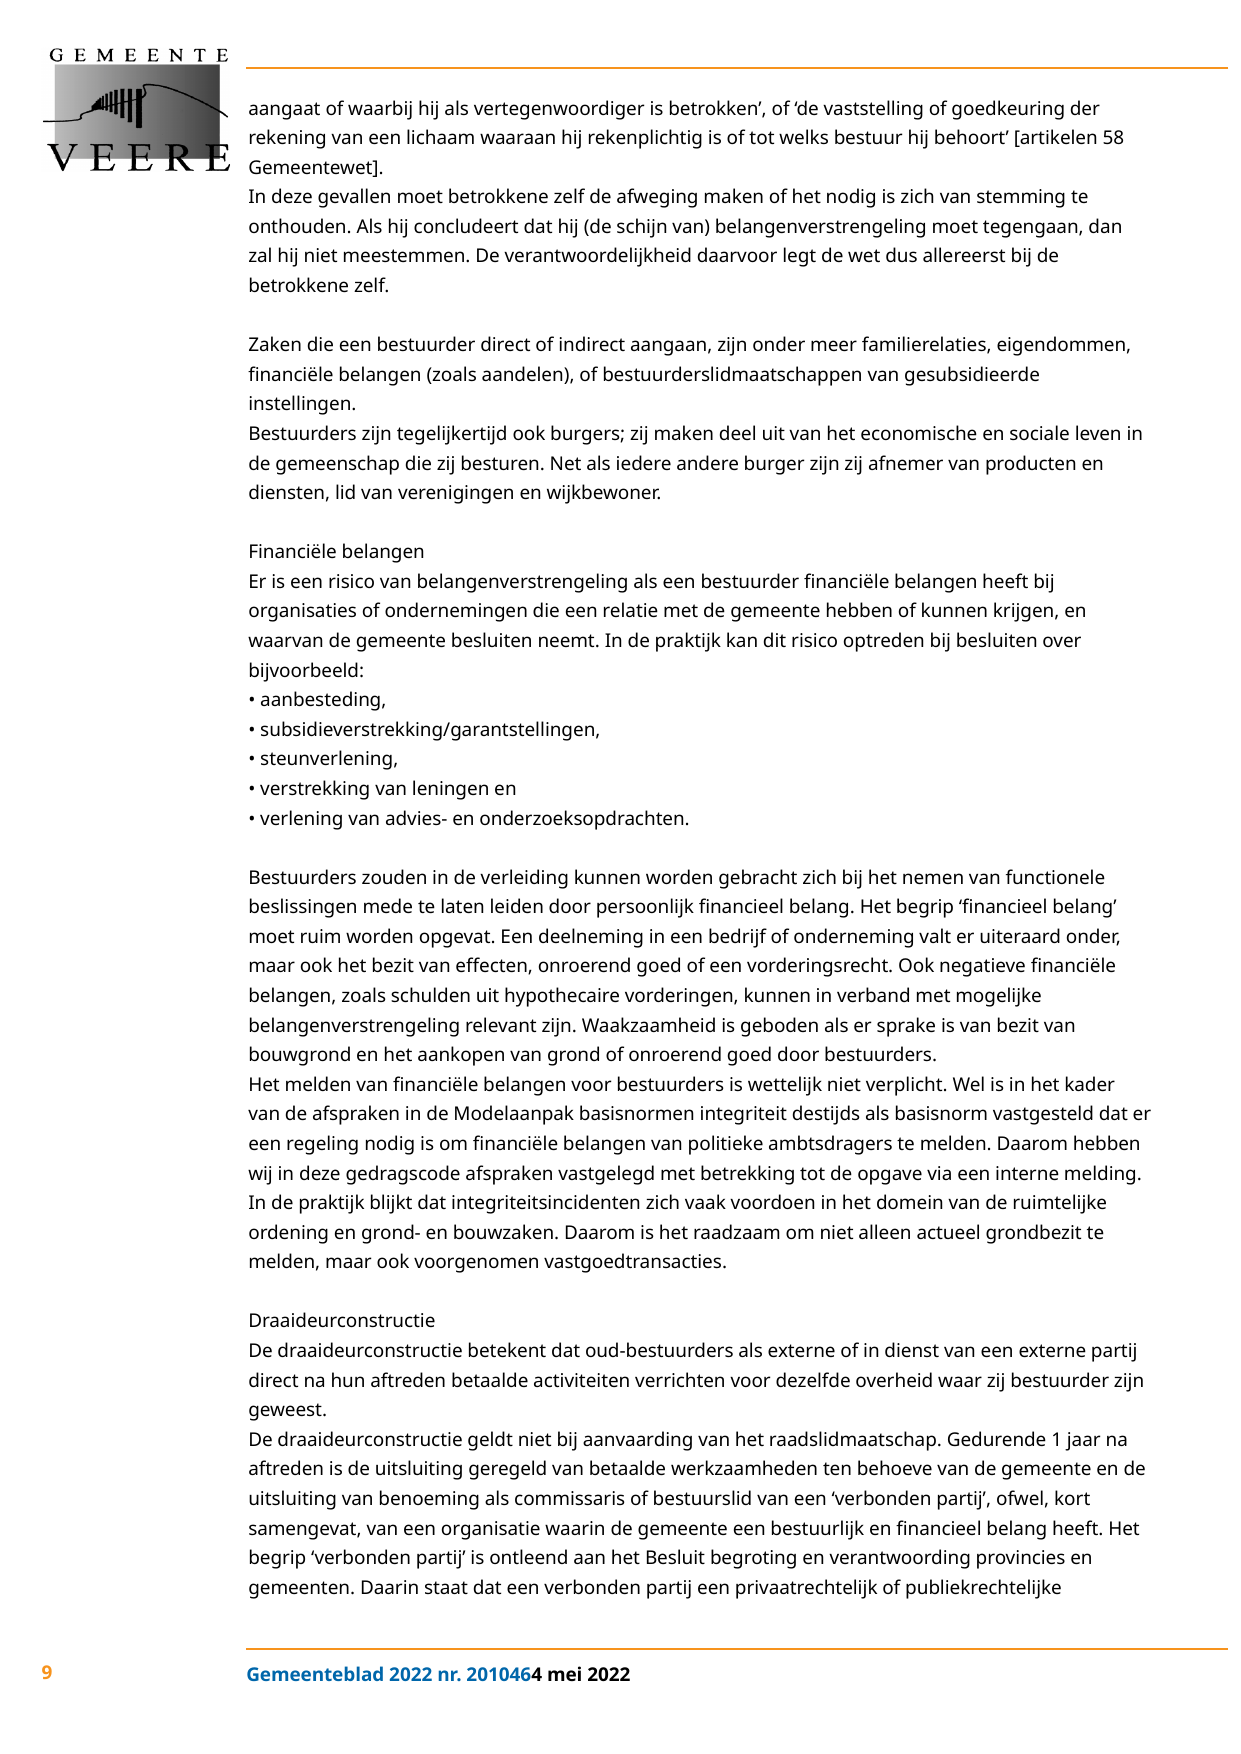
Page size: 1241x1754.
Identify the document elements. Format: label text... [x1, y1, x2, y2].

text • verlening van advies- en onderzoeksopdrachten. [248, 805, 1152, 831]
text Er is een risico van belangenverstrengeling als een bestuurder financiële belangen heeft bij organisaties of ondernemingen die een relatie met de gemeente hebben of kunnen krijgen, en waarvan de gemeente besluiten neemt. In de praktijk kan dit risico optreden bij besluiten over bijvoorbeeld: [248, 568, 1152, 683]
text • subsidieverstrekking/garantstellingen, [248, 716, 1152, 742]
text Bestuurders zijn tegelijkertijd ook burgers; zij maken deel uit van het economische en sociale leven in de gemeenschap die zij besturen. Net als iedere andere burger zijn zij afnemer van producten en diensten, lid van verenigingen en wijkbewoner. [248, 420, 1152, 505]
text Bestuurders zouden in de verleiding kunnen worden gebracht zich bij het nemen van functionele beslissingen mede te laten leiden door persoonlijk financieel belang. Het begrip ‘financieel belang’ moet ruim worden opgevat. Een deelneming in een bedrijf of onderneming valt er uiteraard onder, maar ook het bezit van effecten, onroerend goed of een vorderingsrecht. Ook negatieve financiële belangen, zoals schulden uit hypothecaire vorderingen, kunnen in verband met mogelijke belangenverstrengeling relevant zijn. Waakzaamheid is geboden als er sprake is van bezit van bouwgrond en het aankopen van grond of onroerend goed door bestuurders. [248, 864, 1152, 1067]
text Draaideurconstructie [248, 1308, 1152, 1333]
text In de praktijk blijkt dat integriteitsincidenten zich vaak voordoen in het domein van de ruimtelijke ordening en grond- en bouwzaken. Daarom is het raadzaam om niet alleen actueel grondbezit te melden, maar ook voorgenomen vastgoedtransacties. [248, 1189, 1152, 1274]
text • steunverlening, [248, 746, 1152, 771]
text Zaken die een bestuurder direct of indirect aangaan, zijn onder meer familierelaties, eigendommen, financiële belangen (zoals aandelen), of bestuurderslidmaatschappen van gesubsidieerde instellingen. [248, 331, 1152, 416]
text • aanbesteding, [248, 686, 1152, 712]
text De draaideurconstructie geldt niet bij aanvaarding van het raadslidmaatschap. Gedurende 1 jaar na aftreden is de uitsluiting geregeld van betaalde werkzaamheden ten behoeve van de gemeente en de uitsluiting van benoeming als commissaris of bestuurslid van een ‘verbonden partij’, ofwel, kort samengevat, van een organisatie waarin de gemeente een bestuurlijk en financieel belang heeft. Het begrip ‘verbonden partij’ is ontleend aan het Besluit begroting en verantwoording provincies en gemeenten. Daarin staat dat een verbonden partij een privaatrechtelijk of publiekrechtelijke [248, 1426, 1152, 1600]
text De draaideurconstructie betekent dat oud-bestuurders als externe of in dienst van een externe partij direct na hun aftreden betaalde activiteiten verrichten voor dezelfde overheid waar zij bestuurder zijn geweest. [248, 1337, 1152, 1422]
text aangaat of waarbij hij als vertegenwoordiger is betrokken’, of ‘de vaststelling of goedkeuring der rekening van een lichaam waaraan hij rekenplichtig is of tot welks bestuur hij behoort’ [artikelen 58 Gemeentewet]. [248, 95, 1152, 180]
picture [41, 47, 231, 172]
text • verstrekking van leningen en [248, 775, 1152, 801]
text In deze gevallen moet betrokkene zelf de afweging maken of het nodig is zich van stemming te onthouden. Als hij concludeert dat hij (de schijn van) belangenverstrengeling moet tegengaan, dan zal hij niet meestemmen. De verantwoordelijkheid daarvoor legt de wet dus allereerst bij de betrokkene zelf. [248, 183, 1152, 298]
text Het melden van financiële belangen voor bestuurders is wettelijk niet verplicht. Wel is in het kader van de afspraken in de Modelaanpak basisnormen integriteit destijds als basisnorm vastgesteld dat er een regeling nodig is om financiële belangen van politieke ambtsdragers te melden. Daarom hebben wij in deze gedragscode afspraken vastgelegd met betrekking tot de opgave via een interne melding. [248, 1071, 1152, 1186]
text Financiële belangen [248, 538, 1152, 564]
